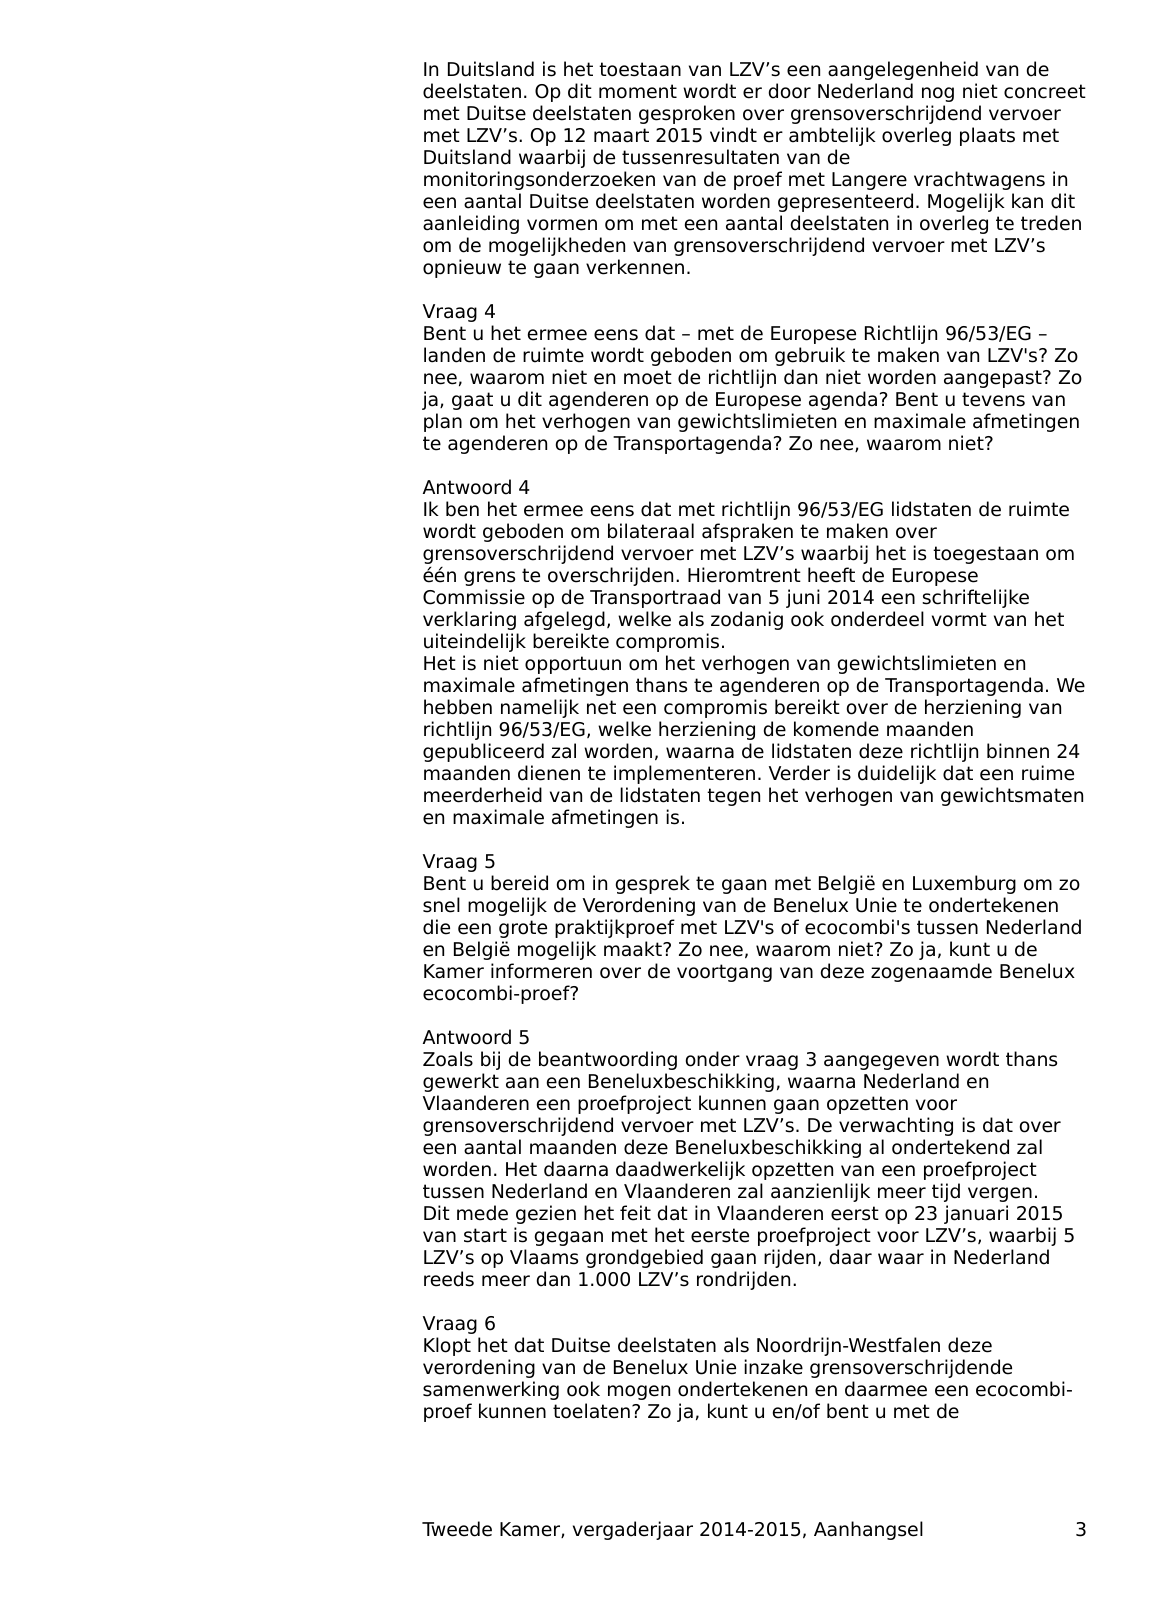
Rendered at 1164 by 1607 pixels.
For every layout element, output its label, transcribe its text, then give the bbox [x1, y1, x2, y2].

text Vraag 6 [422, 1313, 1087, 1335]
text Antwoord 5 [422, 1027, 1087, 1049]
text Ik ben het ermee eens dat met richtlijn 96/53/EG lidstaten de ruimte wordt geboden om bilateraal afspraken te maken over grensoverschrijdend vervoer met LZV’s waarbij het is toegestaan om één grens te overschrijden. Hieromtrent heeft de Europese Commissie op de Transportraad van 5 juni 2014 een schriftelijke verklaring afgelegd, welke als zodanig ook onderdeel vormt van het uiteindelijk bereikte compromis. [422, 499, 1087, 653]
text Bent u bereid om in gesprek te gaan met België en Luxemburg om zo snel mogelijk de Verordening van de Benelux Unie te ondertekenen die een grote praktijkproef met LZV's of ecocombi's tussen Nederland en België mogelijk maakt? Zo nee, waarom niet? Zo ja, kunt u de Kamer informeren over de voortgang van deze zogenaamde Benelux ecocombi-proef? [422, 873, 1087, 1005]
text In Duitsland is het toestaan van LZV’s een aangelegenheid van de deelstaten. Op dit moment wordt er door Nederland nog niet concreet met Duitse deelstaten gesproken over grensoverschrijdend vervoer met LZV’s. Op 12 maart 2015 vindt er ambtelijk overleg plaats met Duitsland waarbij de tussenresultaten van de monitoringsonderzoeken van de proef met Langere vrachtwagens in een aantal Duitse deelstaten worden gepresenteerd. Mogelijk kan dit aanleiding vormen om met een aantal deelstaten in overleg te treden om de mogelijkheden van grensoverschrijdend vervoer met LZV’s opnieuw te gaan verkennen. [422, 59, 1087, 279]
text Klopt het dat Duitse deelstaten als Noordrijn-Westfalen deze verordening van de Benelux Unie inzake grensoverschrijdende samenwerking ook mogen ondertekenen en daarmee een ecocombi-proef kunnen toelaten? Zo ja, kunt u en/of bent u met de [422, 1335, 1087, 1423]
text Antwoord 4 [422, 477, 1087, 499]
text Dit mede gezien het feit dat in Vlaanderen eerst op 23 januari 2015 van start is gegaan met het eerste proefproject voor LZV’s, waarbij 5 LZV’s op Vlaams grondgebied gaan rijden, daar waar in Nederland reeds meer dan 1.000 LZV’s rondrijden. [422, 1203, 1087, 1291]
text Zoals bij de beantwoording onder vraag 3 aangegeven wordt thans gewerkt aan een Beneluxbeschikking, waarna Nederland en Vlaanderen een proefproject kunnen gaan opzetten voor grensoverschrijdend vervoer met LZV’s. De verwachting is dat over een aantal maanden deze Beneluxbeschikking al ondertekend zal worden. Het daarna daadwerkelijk opzetten van een proefproject tussen Nederland en Vlaanderen zal aanzienlijk meer tijd vergen. [422, 1049, 1087, 1203]
text Het is niet opportuun om het verhogen van gewichtslimieten en maximale afmetingen thans te agenderen op de Transportagenda. We hebben namelijk net een compromis bereikt over de herziening van richtlijn 96/53/EG, welke herziening de komende maanden gepubliceerd zal worden, waarna de lidstaten deze richtlijn binnen 24 maanden dienen te implementeren. Verder is duidelijk dat een ruime meerderheid van de lidstaten tegen het verhogen van gewichtsmaten en maximale afmetingen is. [422, 653, 1087, 829]
text Vraag 4 [422, 301, 1087, 323]
text Vraag 5 [422, 851, 1087, 873]
text Bent u het ermee eens dat – met de Europese Richtlijn 96/53/EG – landen de ruimte wordt geboden om gebruik te maken van LZV's? Zo nee, waarom niet en moet de richtlijn dan niet worden aangepast? Zo ja, gaat u dit agenderen op de Europese agenda? Bent u tevens van plan om het verhogen van gewichtslimieten en maximale afmetingen te agenderen op de Transportagenda? Zo nee, waarom niet? [422, 323, 1087, 455]
